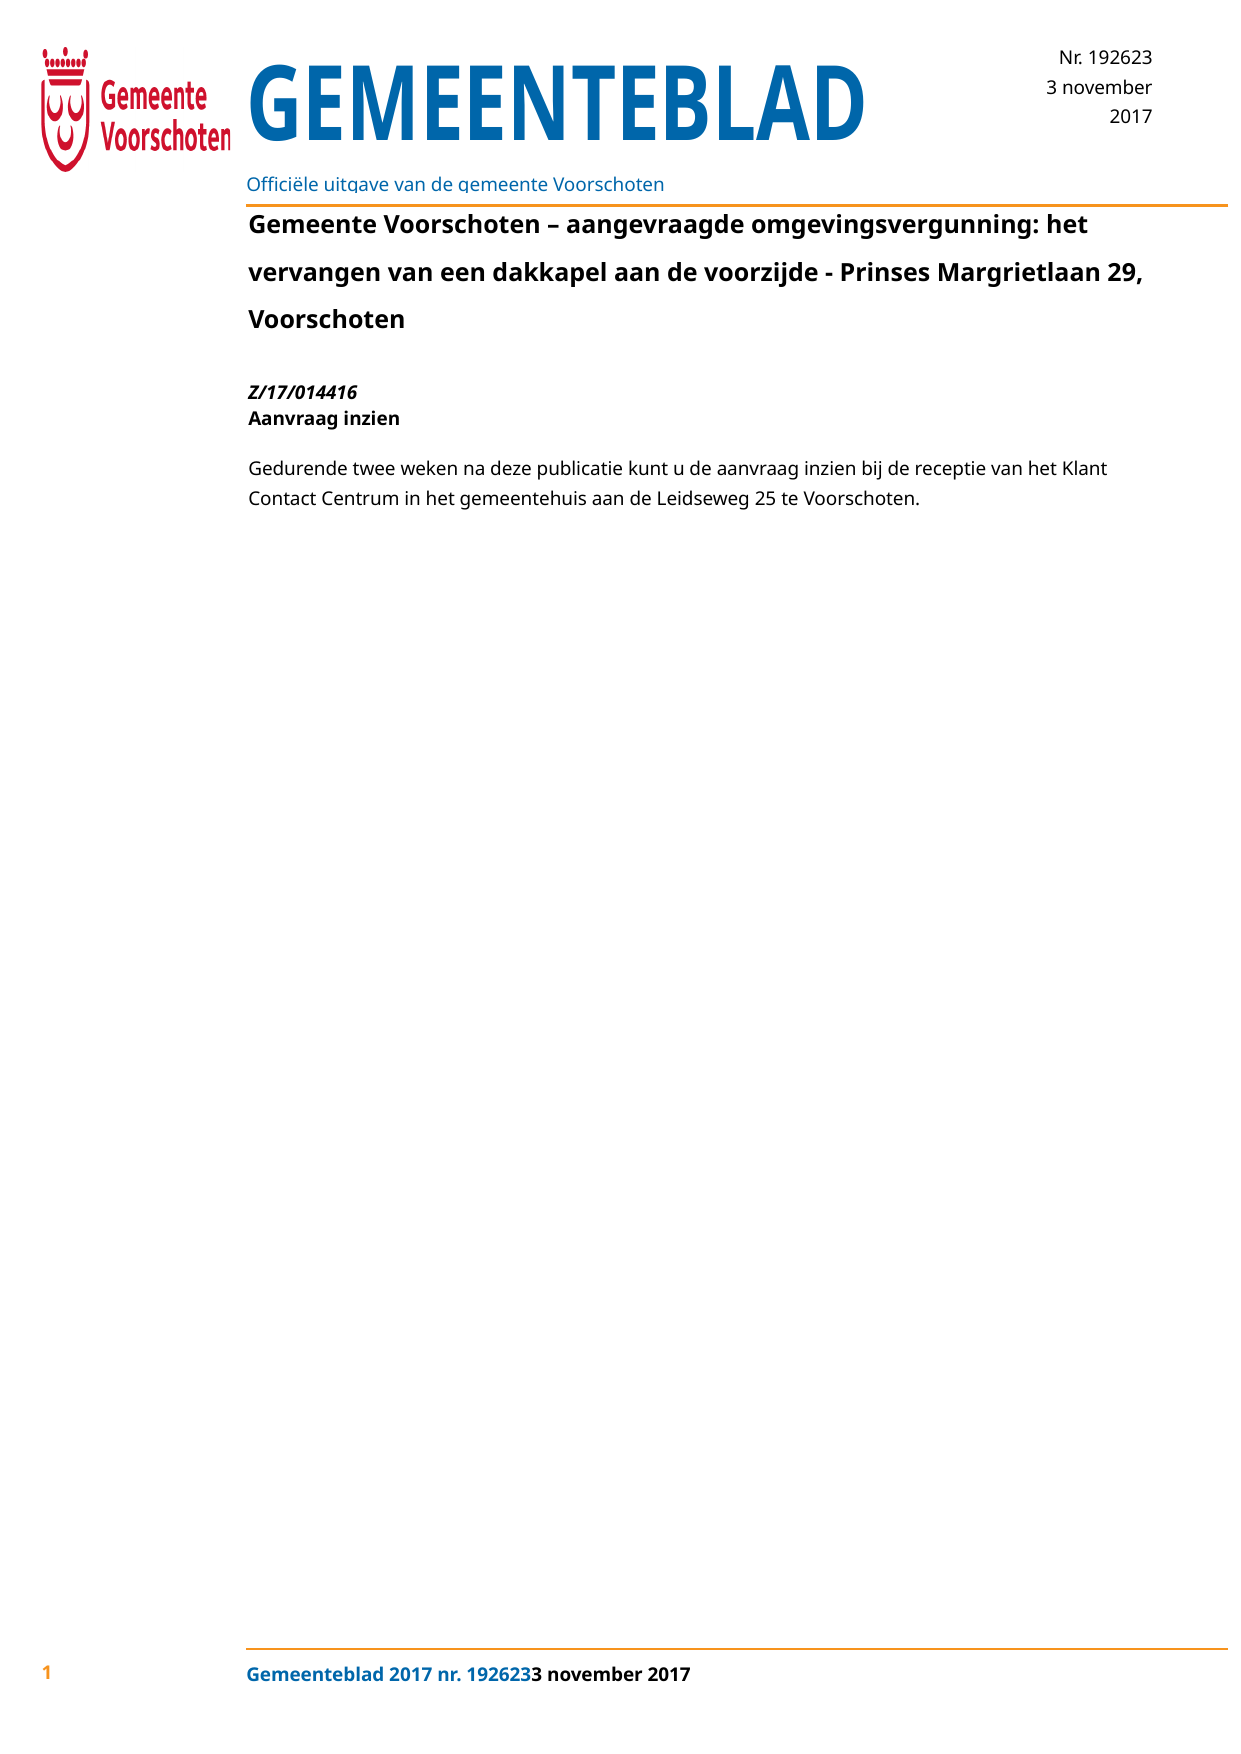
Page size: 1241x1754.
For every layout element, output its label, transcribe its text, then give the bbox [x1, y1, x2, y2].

text Z/17/014416 [248, 379, 1152, 405]
picture [41, 47, 231, 172]
text Aanvraag inzien [248, 405, 1152, 431]
text Gemeente Voorschoten – aangevraagde omgevingsvergunning: het vervangen van een dakkapel aan de voorzijde - Prinses Margrietlaan 29, Voorschoten [248, 207, 1152, 336]
text Gedurende twee weken na deze publicatie kunt u de aanvraag inzien bij de receptie van het Klant Contact Centrum in het gemeentehuis aan de Leidseweg 25 te Voorschoten. [248, 455, 1152, 511]
